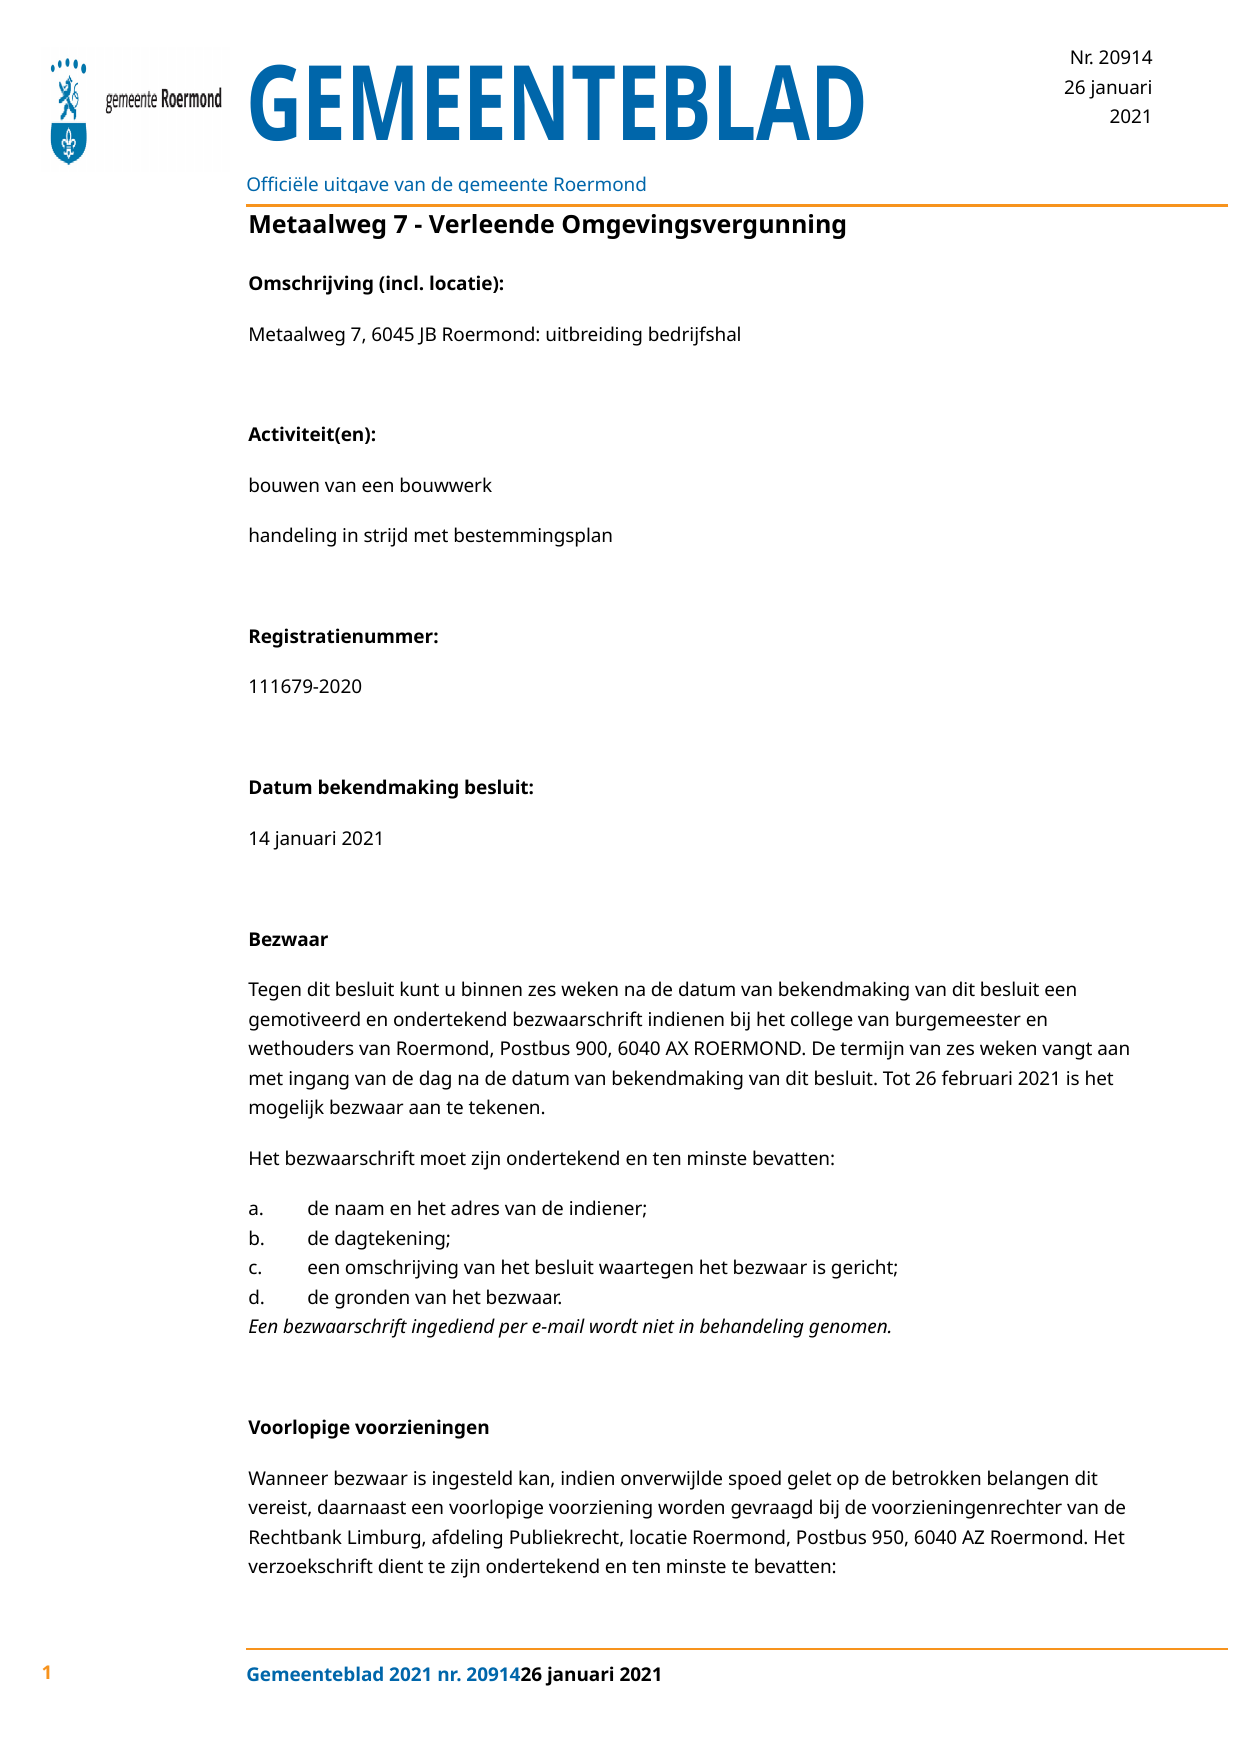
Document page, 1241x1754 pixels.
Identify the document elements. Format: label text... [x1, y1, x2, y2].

text 111679-2020 [248, 674, 1152, 699]
list de dagtekening; [248, 1225, 1152, 1251]
text Activiteit(en): [248, 422, 1152, 447]
text bouwen van een bouwwerk [248, 472, 1152, 498]
list de gronden van het bezwaar. [248, 1284, 1152, 1310]
text Metaalweg 7 - Verleende Omgevingsvergunning [248, 207, 1152, 241]
text Datum bekendmaking besluit: [248, 774, 1152, 800]
text Registratienummer: [248, 623, 1152, 649]
text Omschrijving (incl. locatie): [248, 270, 1152, 296]
text Bezwaar [248, 926, 1152, 951]
text Metaalweg 7, 6045 JB Roermond: uitbreiding bedrijfshal [248, 321, 1152, 346]
list de naam en het adres van de indiener; [248, 1195, 1152, 1221]
list een omschrijving van het besluit waartegen het bezwaar is gericht; [248, 1254, 1152, 1280]
text Tegen dit besluit kunt u binnen zes weken na de datum van bekendmaking van dit besluit een gemotiveerd en ondertekend bezwaarschrift indienen bij het college van burgemeester en wethouders van Roermond, Postbus 900, 6040 AX ROERMOND. De termijn van zes weken vangt aan met ingang van de dag na de datum van bekendmaking van dit besluit. Tot 26 februari 2021 is het mogelijk bezwaar aan te tekenen. [248, 976, 1152, 1120]
text Voorlopige voorzieningen [248, 1414, 1152, 1440]
text 14 januari 2021 [248, 825, 1152, 851]
text Het bezwaarschrift moet zijn ondertekend en ten minste bevatten: [248, 1145, 1152, 1171]
text handeling in strijd met bestemmingsplan [248, 522, 1152, 548]
picture [41, 47, 231, 172]
text Een bezwaarschrift ingediend per e-mail wordt niet in behandeling genomen. [248, 1314, 1152, 1339]
text Wanneer bezwaar is ingesteld kan, indien onverwijlde spoed gelet op de betrokken belangen dit vereist, daarnaast een voorlopige voorziening worden gevraagd bij de voorzieningenrechter van de Rechtbank Limburg, afdeling Publiekrecht, locatie Roermond, Postbus 950, 6040 AZ Roermond. Het verzoekschrift dient te zijn ondertekend en ten minste te bevatten: [248, 1465, 1152, 1579]
